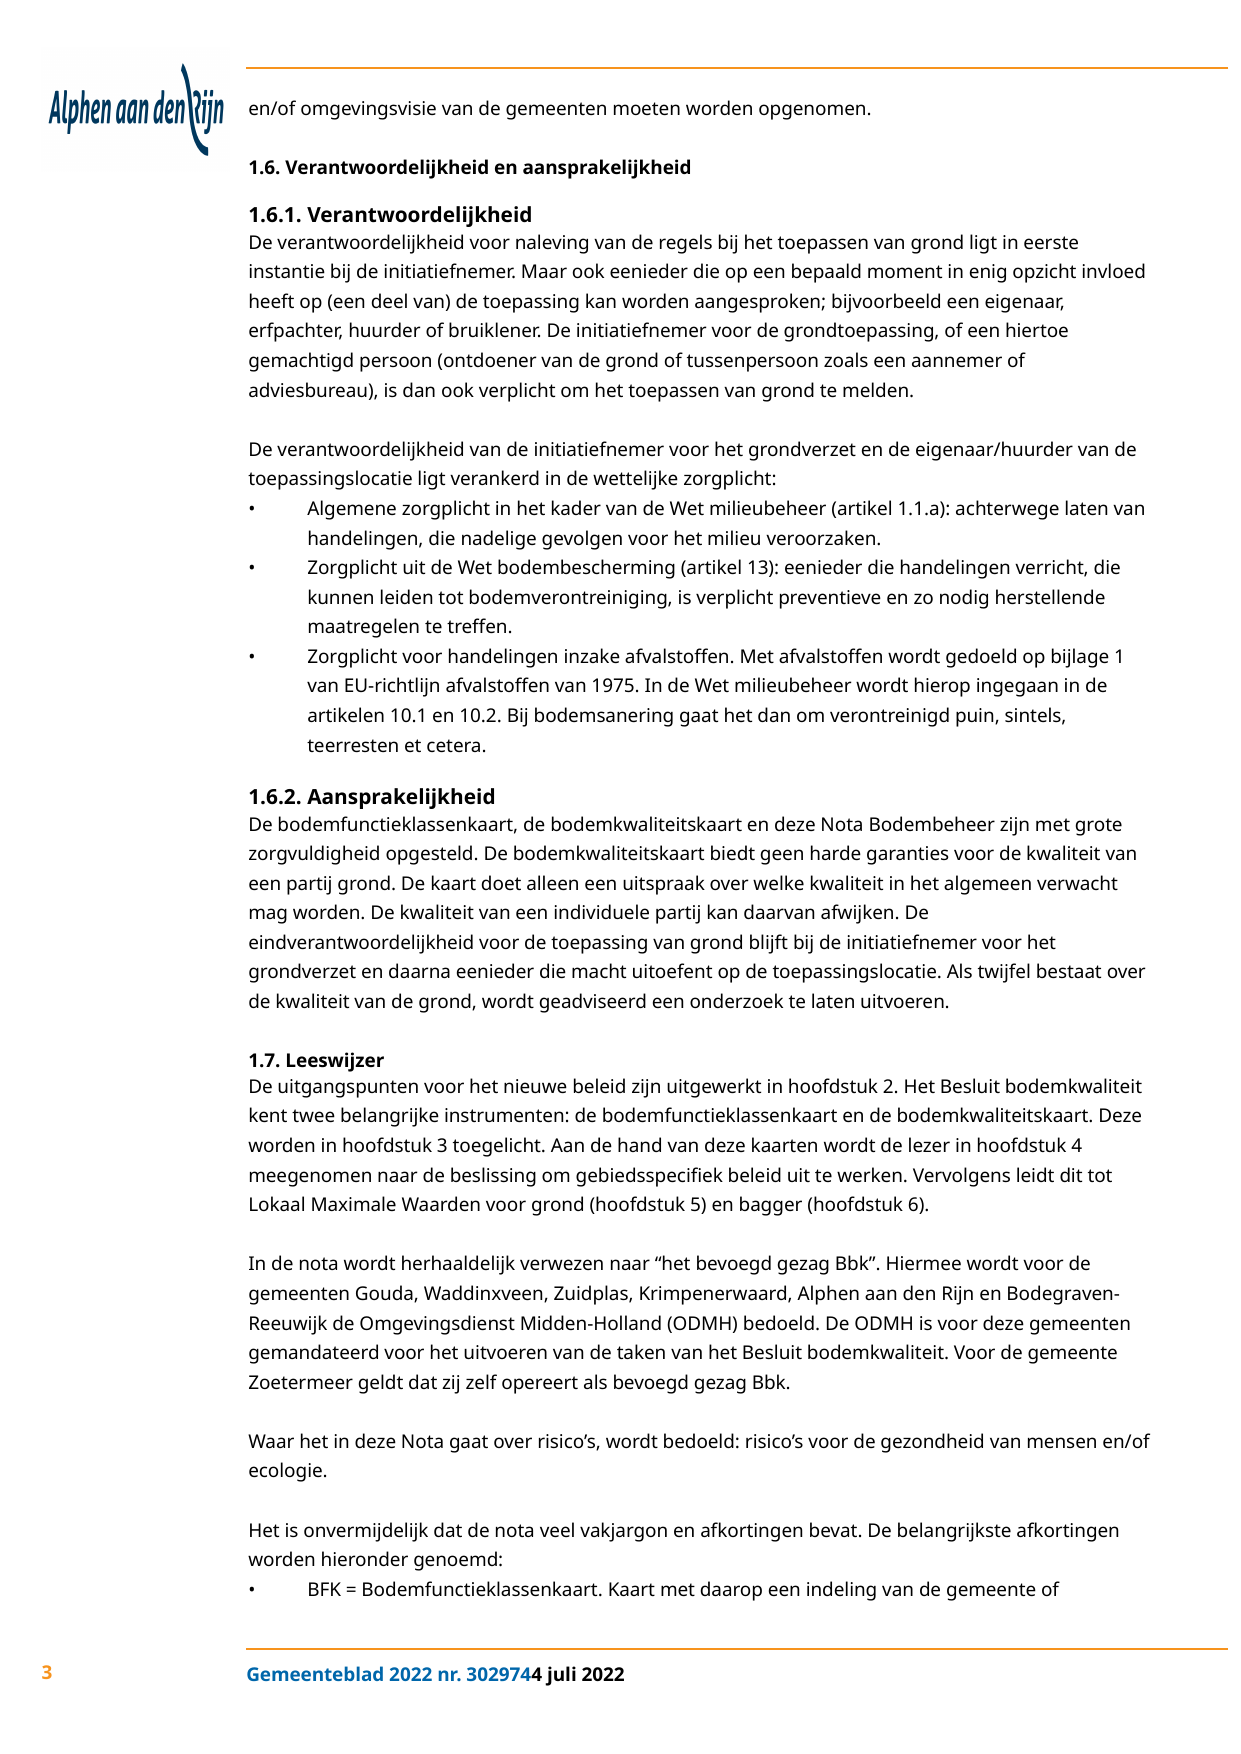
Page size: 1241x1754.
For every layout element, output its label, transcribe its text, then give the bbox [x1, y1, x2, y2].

text De verantwoordelijkheid van de initiatiefnemer voor het grondverzet en de eigenaar/huurder van de toepassingslocatie ligt verankerd in de wettelijke zorgplicht: [248, 436, 1152, 491]
list Algemene zorgplicht in het kader van de Wet milieubeheer (artikel 1.1.a): achterwege laten van handelingen, die nadelige gevolgen voor het milieu veroorzaken. [248, 495, 1152, 551]
list Zorgplicht voor handelingen inzake afvalstoffen. Met afvalstoffen wordt gedoeld op bijlage 1 van EU-richtlijn afvalstoffen van 1975. In de Wet milieubeheer wordt hierop ingegaan in de artikelen 10.1 en 10.2. Bij bodemsanering gaat het dan om verontreinigd puin, sintels, teerresten et cetera. [248, 643, 1152, 758]
text In de nota wordt herhaaldelijk verwezen naar “het bevoegd gezag Bbk”. Hiermee wordt voor de gemeenten Gouda, Waddinxveen, Zuidplas, Krimpenerwaard, Alphen aan den Rijn en Bodegraven-Reeuwijk de Omgevingsdienst Midden-Holland (ODMH) bedoeld. De ODMH is voor deze gemeenten gemandateerd voor het uitvoeren van de taken van het Besluit bodemkwaliteit. Voor de gemeente Zoetermeer geldt dat zij zelf opereert als bevoegd gezag Bbk. [248, 1251, 1152, 1395]
text Waar het in deze Nota gaat over risico’s, wordt bedoeld: risico’s voor de gezondheid van mensen en/of ecologie. [248, 1428, 1152, 1483]
text De verantwoordelijkheid voor naleving van de regels bij het toepassen van grond ligt in eerste instantie bij de initiatiefnemer. Maar ook eenieder die op een bepaald moment in enig opzicht invloed heeft op (een deel van) de toepassing kan worden aangesproken; bijvoorbeeld een eigenaar, erfpachter, huurder of bruiklener. De initiatiefnemer voor de grondtoepassing, of een hiertoe gemachtigd persoon (ontdoener van de grond of tussenpersoon zoals een aannemer of adviesbureau), is dan ook verplicht om het toepassen van grond te melden. [248, 229, 1152, 403]
picture [41, 47, 231, 172]
text 1.6.2. Aansprakelijkheid [248, 782, 1152, 811]
text en/of omgevingsvisie van de gemeenten moeten worden opgenomen. [248, 95, 1152, 121]
text De bodemfunctieklassenkaart, de bodemkwaliteitskaart en deze Nota Bodembeheer zijn met grote zorgvuldigheid opgesteld. De bodemkwaliteitskaart biedt geen harde garanties voor de kwaliteit van een partij grond. De kaart doet alleen een uitspraak over welke kwaliteit in het algemeen verwacht mag worden. De kwaliteit van een individuele partij kan daarvan afwijken. De eindverantwoordelijkheid voor de toepassing van grond blijft bij de initiatiefnemer voor het grondverzet en daarna eenieder die macht uitoefent op de toepassingslocatie. Als twijfel bestaat over de kwaliteit van de grond, wordt geadviseerd een onderzoek te laten uitvoeren. [248, 811, 1152, 1014]
text 1.6. Verantwoordelijkheid en aansprakelijkheid [248, 154, 1152, 180]
text 1.6.1. Verantwoordelijkheid [248, 201, 1152, 229]
text Het is onvermijdelijk dat de nota veel vakjargon en afkortingen bevat. De belangrijkste afkortingen worden hieronder genoemd: [248, 1517, 1152, 1572]
list Zorgplicht uit de Wet bodembescherming (artikel 13): eenieder die handelingen verricht, die kunnen leiden tot bodemverontreiniging, is verplicht preventieve en zo nodig herstellende maatregelen te treffen. [248, 554, 1152, 639]
text 1.7. Leeswijzer [248, 1047, 1152, 1073]
text De uitgangspunten voor het nieuwe beleid zijn uitgewerkt in hoofdstuk 2. Het Besluit bodemkwaliteit kent twee belangrijke instrumenten: de bodemfunctieklassenkaart en de bodemkwaliteitskaart. Deze worden in hoofdstuk 3 toegelicht. Aan de hand van deze kaarten wordt de lezer in hoofdstuk 4 meegenomen naar de beslissing om gebiedsspecifiek beleid uit te werken. Vervolgens leidt dit tot Lokaal Maximale Waarden voor grond (hoofdstuk 5) en bagger (hoofdstuk 6). [248, 1073, 1152, 1217]
list BFK = Bodemfunctieklassenkaart. Kaart met daarop een indeling van de gemeente of [248, 1576, 1152, 1602]
